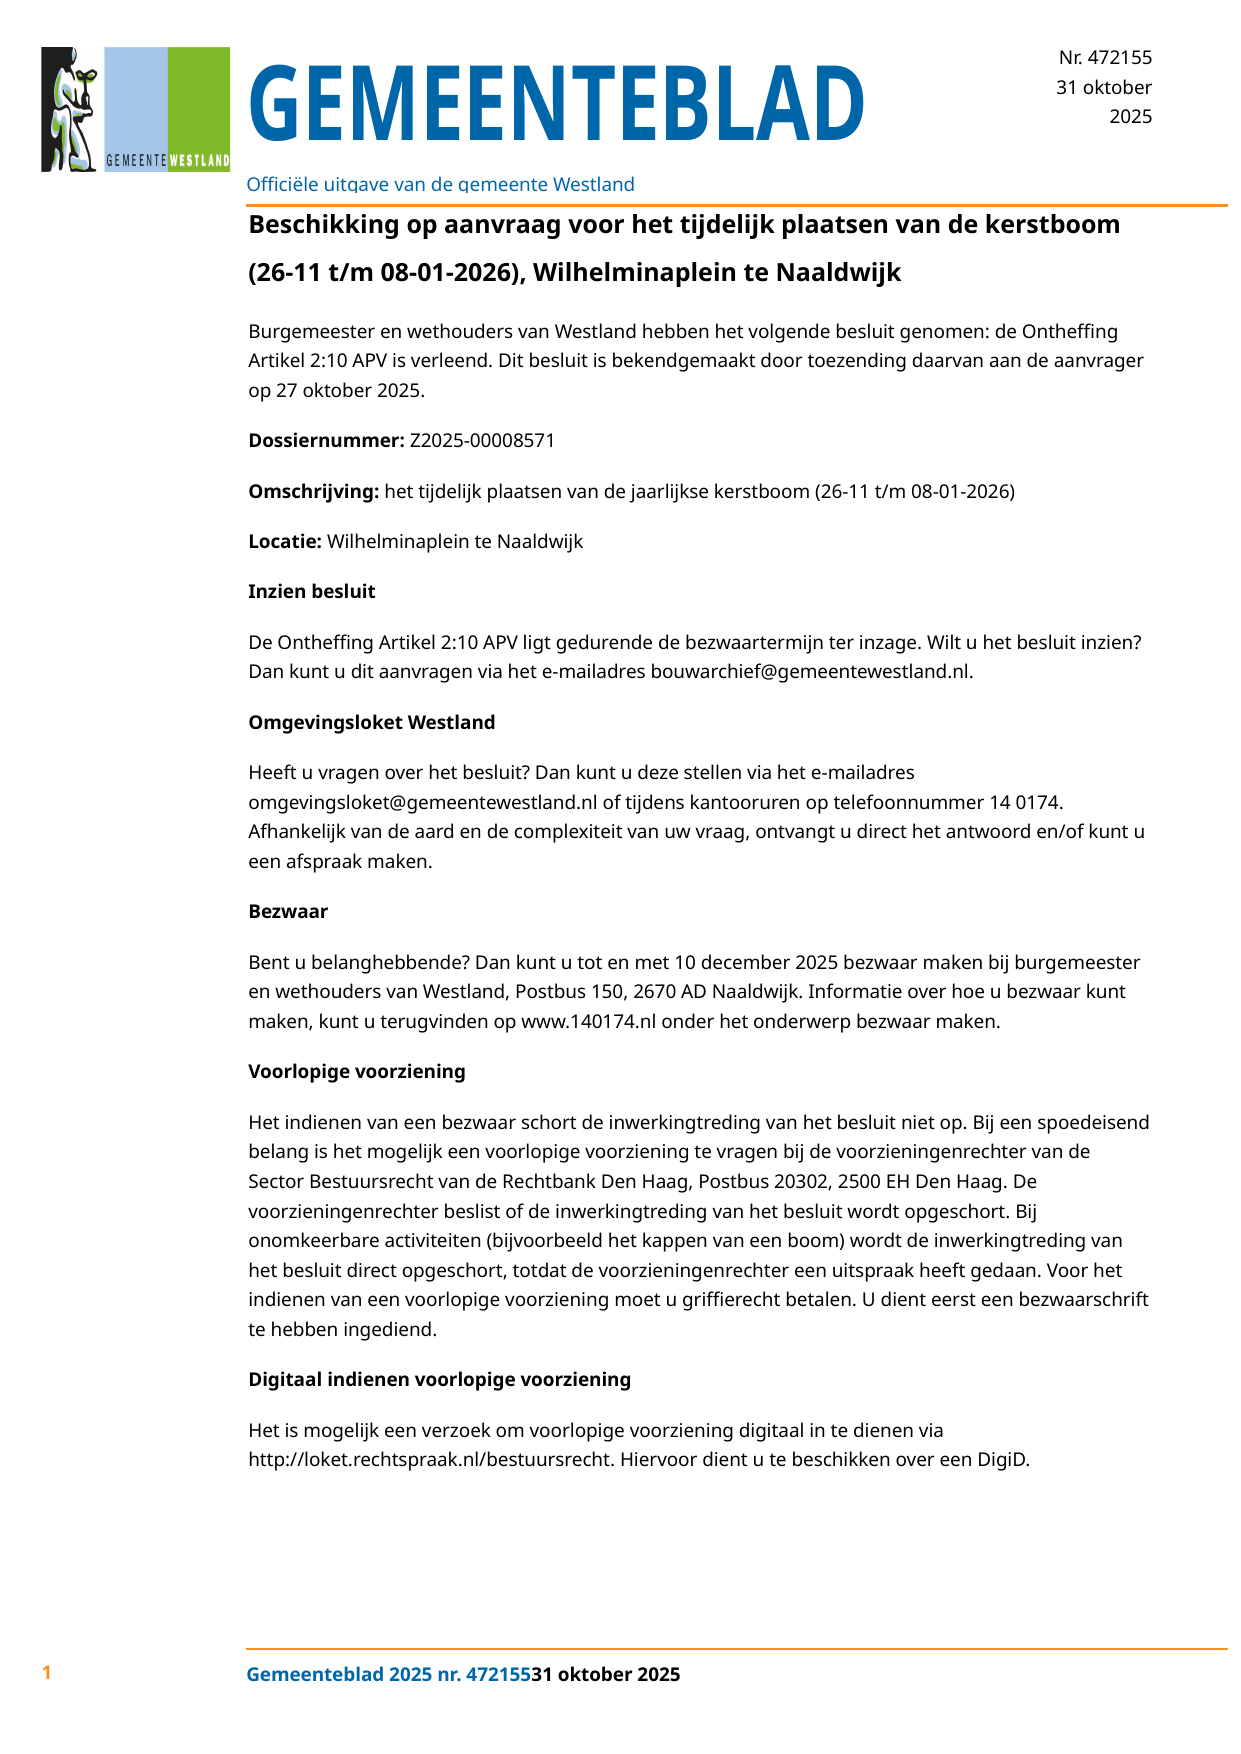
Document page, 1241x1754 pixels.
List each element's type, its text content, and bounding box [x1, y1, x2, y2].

text Heeft u vragen over het besluit? Dan kunt u deze stellen via het e-mailadres omgevingsloket@gemeentewestland.nl of tijdens kantooruren op telefoonnummer 14 0174. Afhankelijk van de aard en de complexiteit van uw vraag, ontvangt u direct het antwoord en/of kunt u een afspraak maken. [248, 759, 1152, 874]
text Digitaal indienen voorlopige voorziening [248, 1367, 1152, 1392]
text Dossiernummer: Z2025-00008571 [248, 427, 1152, 453]
text Locatie: Wilhelminaplein te Naaldwijk [248, 528, 1152, 554]
text Omschrijving: het tijdelijk plaatsen van de jaarlijkse kerstboom (26-11 t/m 08-01-2026) [248, 478, 1152, 504]
text Bent u belanghebbende? Dan kunt u tot en met 10 december 2025 bezwaar maken bij burgemeester en wethouders van Westland, Postbus 150, 2670 AD Naaldwijk. Informatie over hoe u bezwaar kunt maken, kunt u terugvinden op www.140174.nl onder het onderwerp bezwaar maken. [248, 949, 1152, 1034]
text Inzien besluit [248, 579, 1152, 604]
text Bezwaar [248, 899, 1152, 924]
text Het is mogelijk een verzoek om voorlopige voorziening digitaal in te dienen via http://loket.rechtspraak.nl/bestuursrecht. Hiervoor dient u te beschikken over een DigiD. [248, 1417, 1152, 1472]
text Voorlopige voorziening [248, 1059, 1152, 1084]
text De Ontheffing Artikel 2:10 APV ligt gedurende de bezwaartermijn ter inzage. Wilt u het besluit inzien? Dan kunt u dit aanvragen via het e-mailadres bouwarchief@gemeentewestland.nl. [248, 629, 1152, 684]
picture [41, 47, 231, 172]
text Beschikking op aanvraag voor het tijdelijk plaatsen van de kerstboom (26-11 t/m 08-01-2026), Wilhelminaplein te Naaldwijk [248, 207, 1152, 288]
text Het indienen van een bezwaar schort de inwerkingtreding van het besluit niet op. Bij een spoedeisend belang is het mogelijk een voorlopige voorziening te vragen bij de voorzieningenrechter van de Sector Bestuursrecht van de Rechtbank Den Haag, Postbus 20302, 2500 EH Den Haag. De voorzieningenrechter beslist of de inwerkingtreding van het besluit wordt opgeschort. Bij onomkeerbare activiteiten (bijvoorbeeld het kappen van een boom) wordt de inwerkingtreding van het besluit direct opgeschort, totdat de voorzieningenrechter een uitspraak heeft gedaan. Voor het indienen van een voorlopige voorziening moet u griffierecht betalen. U dient eerst een bezwaarschrift te hebben ingediend. [248, 1109, 1152, 1342]
text Omgevingsloket Westland [248, 709, 1152, 735]
text Burgemeester en wethouders van Westland hebben het volgende besluit genomen: de Ontheffing Artikel 2:10 APV is verleend. Dit besluit is bekendgemaakt door toezending daarvan aan de aanvrager op 27 oktober 2025. [248, 318, 1152, 403]
